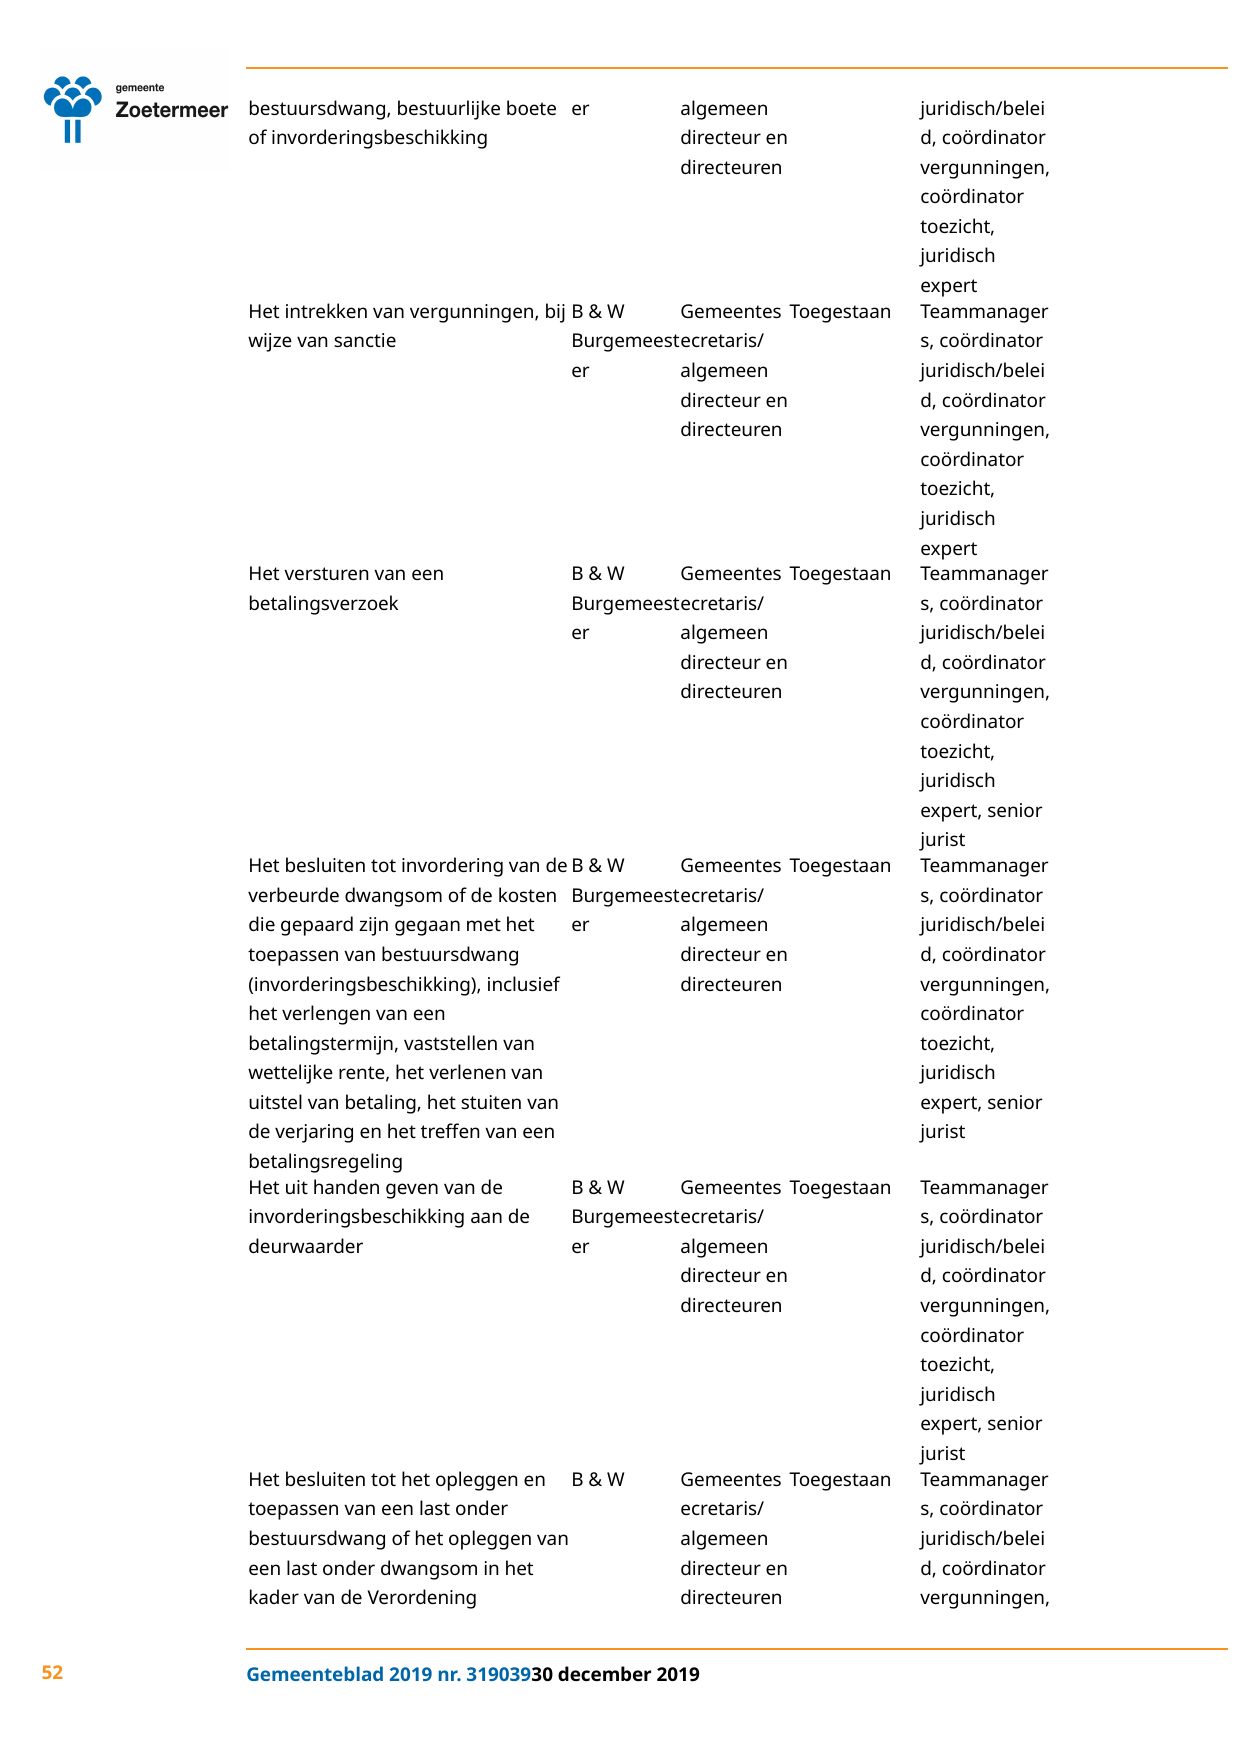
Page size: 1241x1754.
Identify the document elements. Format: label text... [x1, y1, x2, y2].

table_cell bestuursdwang, bestuurlijke boete of invorderingsbeschikking [248, 95, 571, 298]
table_cell Gemeentesecretaris/ algemeen directeur en directeuren [680, 853, 789, 1174]
table_cell Toegestaan [789, 1466, 920, 1610]
table_cell Het uit handen geven van de invorderingsbeschikking aan de deurwaarder [248, 1174, 571, 1466]
table_cell B & W Burgemeester [571, 1174, 680, 1466]
table_cell Teammanagers, coördinator juridisch/beleid, coördinator vergunningen, coördinator toezicht, juridisch expert, senior jurist [920, 853, 1051, 1174]
table_cell Teammanagers, coördinator juridisch/beleid, coördinator vergunningen, coördinator toezicht, juridisch expert [920, 298, 1051, 560]
table_cell Toegestaan [789, 560, 920, 852]
table_cell B & W Burgemeester [571, 560, 680, 852]
table_cell Gemeentesecretaris/ algemeen directeur en directeuren [680, 1466, 789, 1610]
table_cell Toegestaan [789, 853, 920, 1174]
table_cell Teammanagers, coördinator juridisch/beleid, coördinator vergunningen, [920, 1466, 1051, 1610]
table_cell B & W Burgemeester [571, 298, 680, 560]
table_cell juridisch/beleid, coördinator vergunningen, coördinator toezicht, juridisch expert [920, 95, 1051, 298]
table_cell [789, 95, 920, 298]
table_cell Gemeentesecretaris/ algemeen directeur en directeuren [680, 298, 789, 560]
table_cell Het versturen van een betalingsverzoek [248, 560, 571, 852]
table_cell er [571, 95, 680, 298]
table_cell Het besluiten tot het opleggen en toepassen van een last onder bestuursdwang of het opleggen van een last onder dwangsom in het kader van de Verordening [248, 1466, 571, 1610]
table_cell Toegestaan [789, 1174, 920, 1466]
table_cell Toegestaan [789, 298, 920, 560]
table_cell Gemeentesecretaris/ algemeen directeur en directeuren [680, 560, 789, 852]
table_cell Het intrekken van vergunningen, bij wijze van sanctie [248, 298, 571, 560]
table_cell B & W [571, 1466, 680, 1610]
table_cell algemeen directeur en directeuren [680, 95, 789, 298]
table_cell Teammanagers, coördinator juridisch/beleid, coördinator vergunningen, coördinator toezicht, juridisch expert, senior jurist [920, 1174, 1051, 1466]
table_cell Het besluiten tot invordering van de verbeurde dwangsom of de kosten die gepaard zijn gegaan met het toepassen van bestuursdwang (invorderingsbeschikking), inclusief het verlengen van een betalingstermijn, vaststellen van wettelijke rente, het verlenen van uitstel van betaling, het stuiten van de verjaring en het treffen van een betalingsregeling [248, 853, 571, 1174]
table_cell Gemeentesecretaris/ algemeen directeur en directeuren [680, 1174, 789, 1466]
table_cell B & W Burgemeester [571, 853, 680, 1174]
picture [41, 47, 231, 172]
table_cell Teammanagers, coördinator juridisch/beleid, coördinator vergunningen, coördinator toezicht, juridisch expert, senior jurist [920, 560, 1051, 852]
